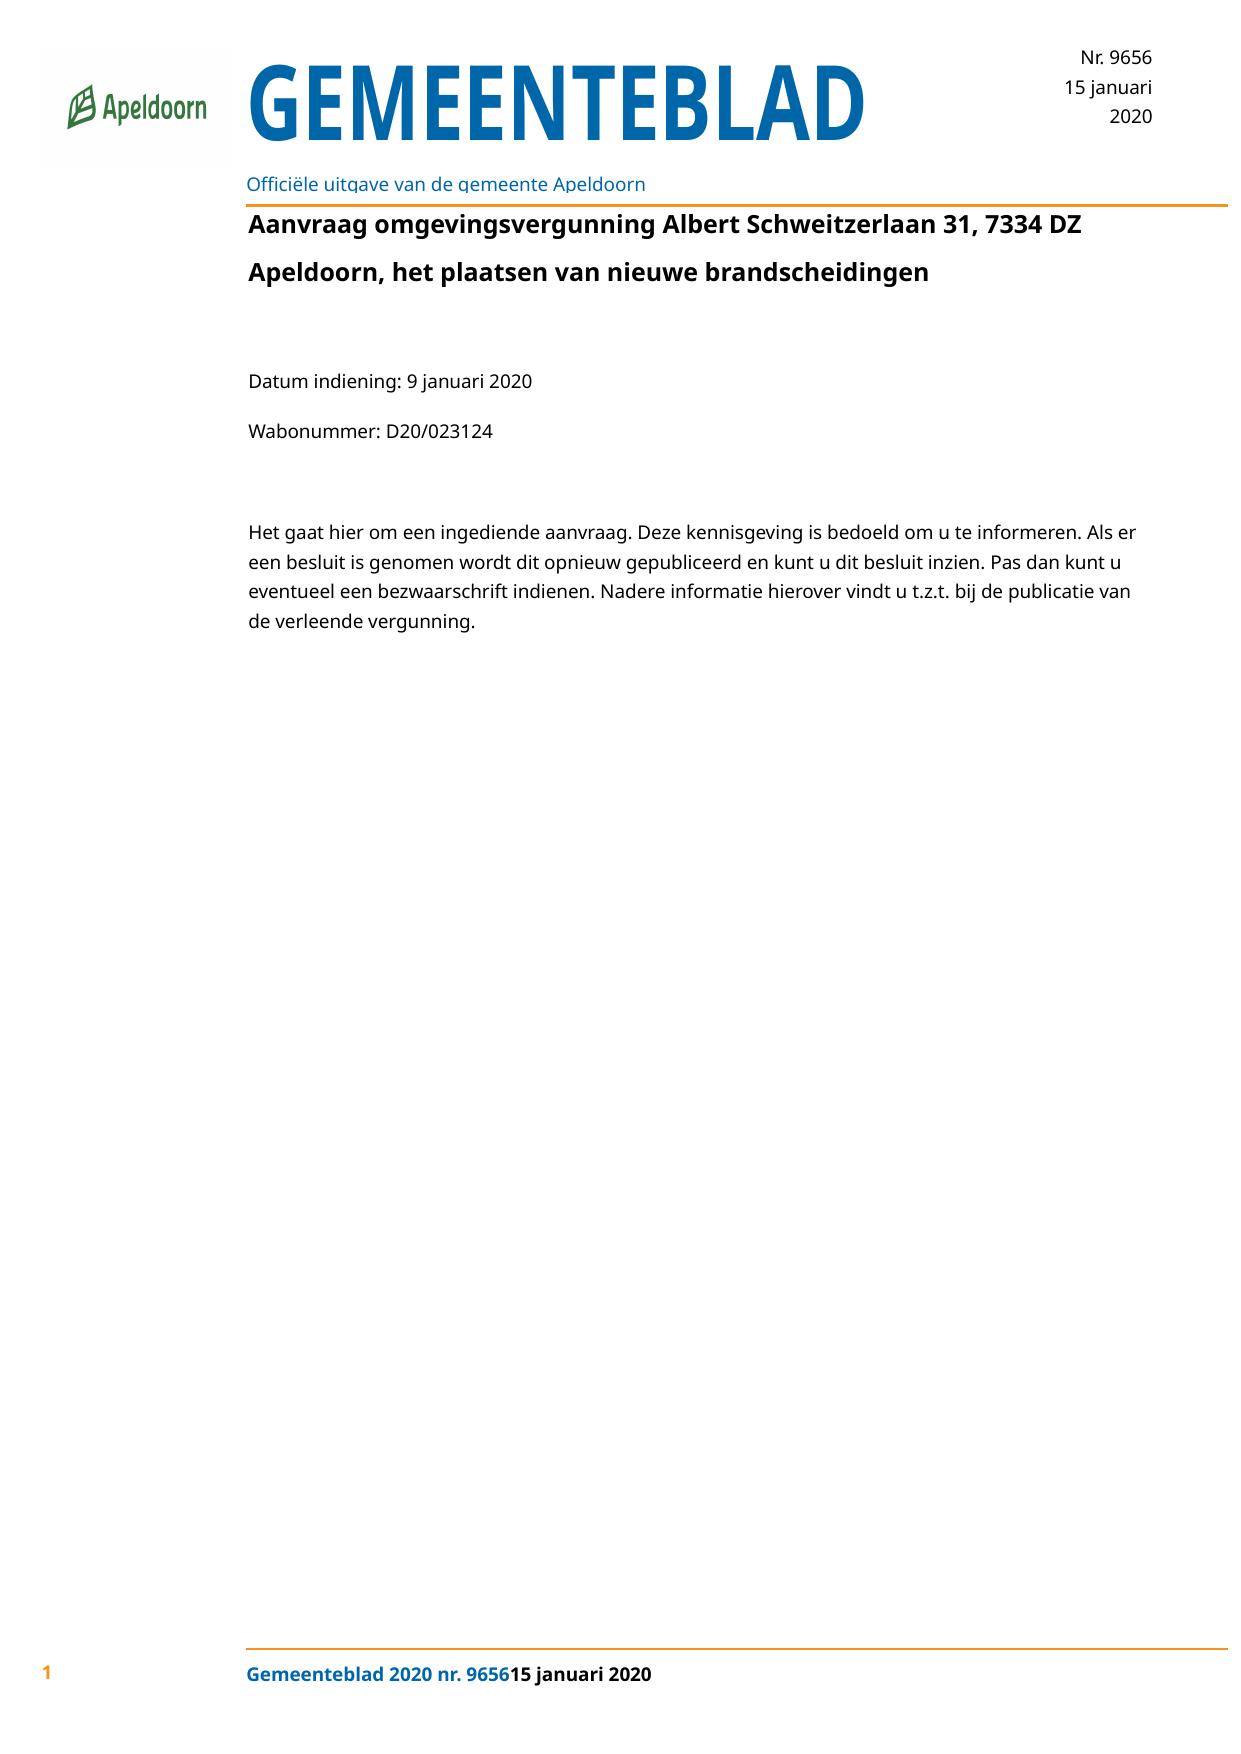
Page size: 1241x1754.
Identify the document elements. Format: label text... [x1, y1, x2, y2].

text Aanvraag omgevingsvergunning Albert Schweitzerlaan 31, 7334 DZ Apeldoorn, het plaatsen van nieuwe brandscheidingen [248, 207, 1152, 288]
text Wabonummer: D20/023124 [248, 419, 1152, 444]
text Het gaat hier om een ingediende aanvraag. Deze kennisgeving is bedoeld om u te informeren. Als er een besluit is genomen wordt dit opnieuw gepubliceerd en kunt u dit besluit inzien. Pas dan kunt u eventueel een bezwaarschrift indienen. Nadere informatie hierover vindt u t.z.t. bij de publicatie van de verleende vergunning. [248, 519, 1152, 634]
picture [41, 47, 231, 172]
text Datum indiening: 9 januari 2020 [248, 368, 1152, 394]
